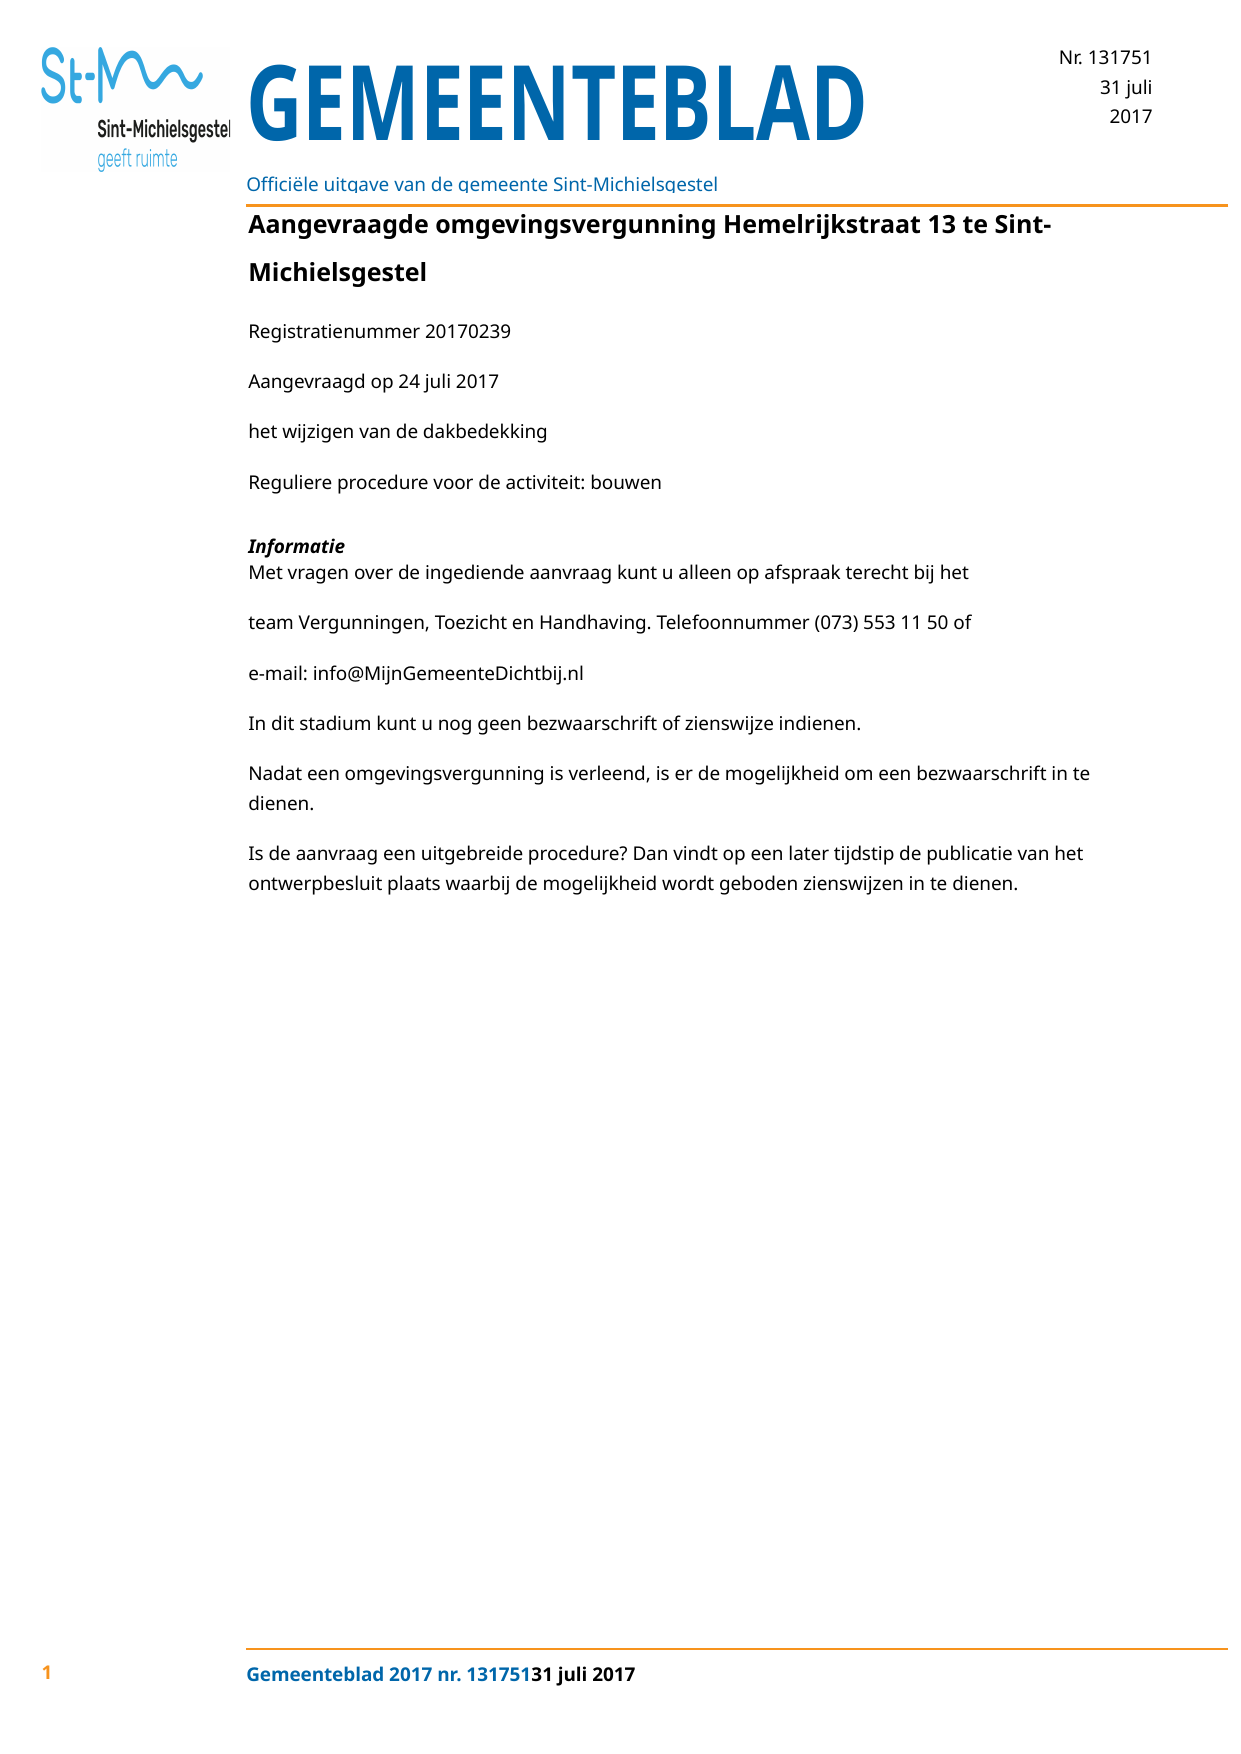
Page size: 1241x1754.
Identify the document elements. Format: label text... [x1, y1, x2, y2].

text Aangevraagd op 24 juli 2017 [248, 368, 1152, 394]
text Registratienummer 20170239 [248, 318, 1152, 344]
text Met vragen over de ingediende aanvraag kunt u alleen op afspraak terecht bij het [248, 559, 1152, 584]
picture [41, 47, 231, 172]
text het wijzigen van de dakbedekking [248, 419, 1152, 444]
text Nadat een omgevingsvergunning is verleend, is er de mogelijkheid om een bezwaarschrift in te dienen. [248, 761, 1152, 816]
text In dit stadium kunt u nog geen bezwaarschrift of zienswijze indienen. [248, 710, 1152, 736]
text Is de aanvraag een uitgebreide procedure? Dan vindt op een later tijdstip de publicatie van het ontwerpbesluit plaats waarbij de mogelijkheid wordt geboden zienswijzen in te dienen. [248, 841, 1152, 896]
text team Vergunningen, Toezicht en Handhaving. Telefoonnummer (073) 553 11 50 of [248, 609, 1152, 635]
text Reguliere procedure voor de activiteit: bouwen [248, 469, 1152, 495]
text Informatie [248, 533, 1152, 559]
text Aangevraagde omgevingsvergunning Hemelrijkstraat 13 te Sint-Michielsgestel [248, 207, 1152, 288]
text e-mail: info@MijnGemeenteDichtbij.nl [248, 660, 1152, 685]
